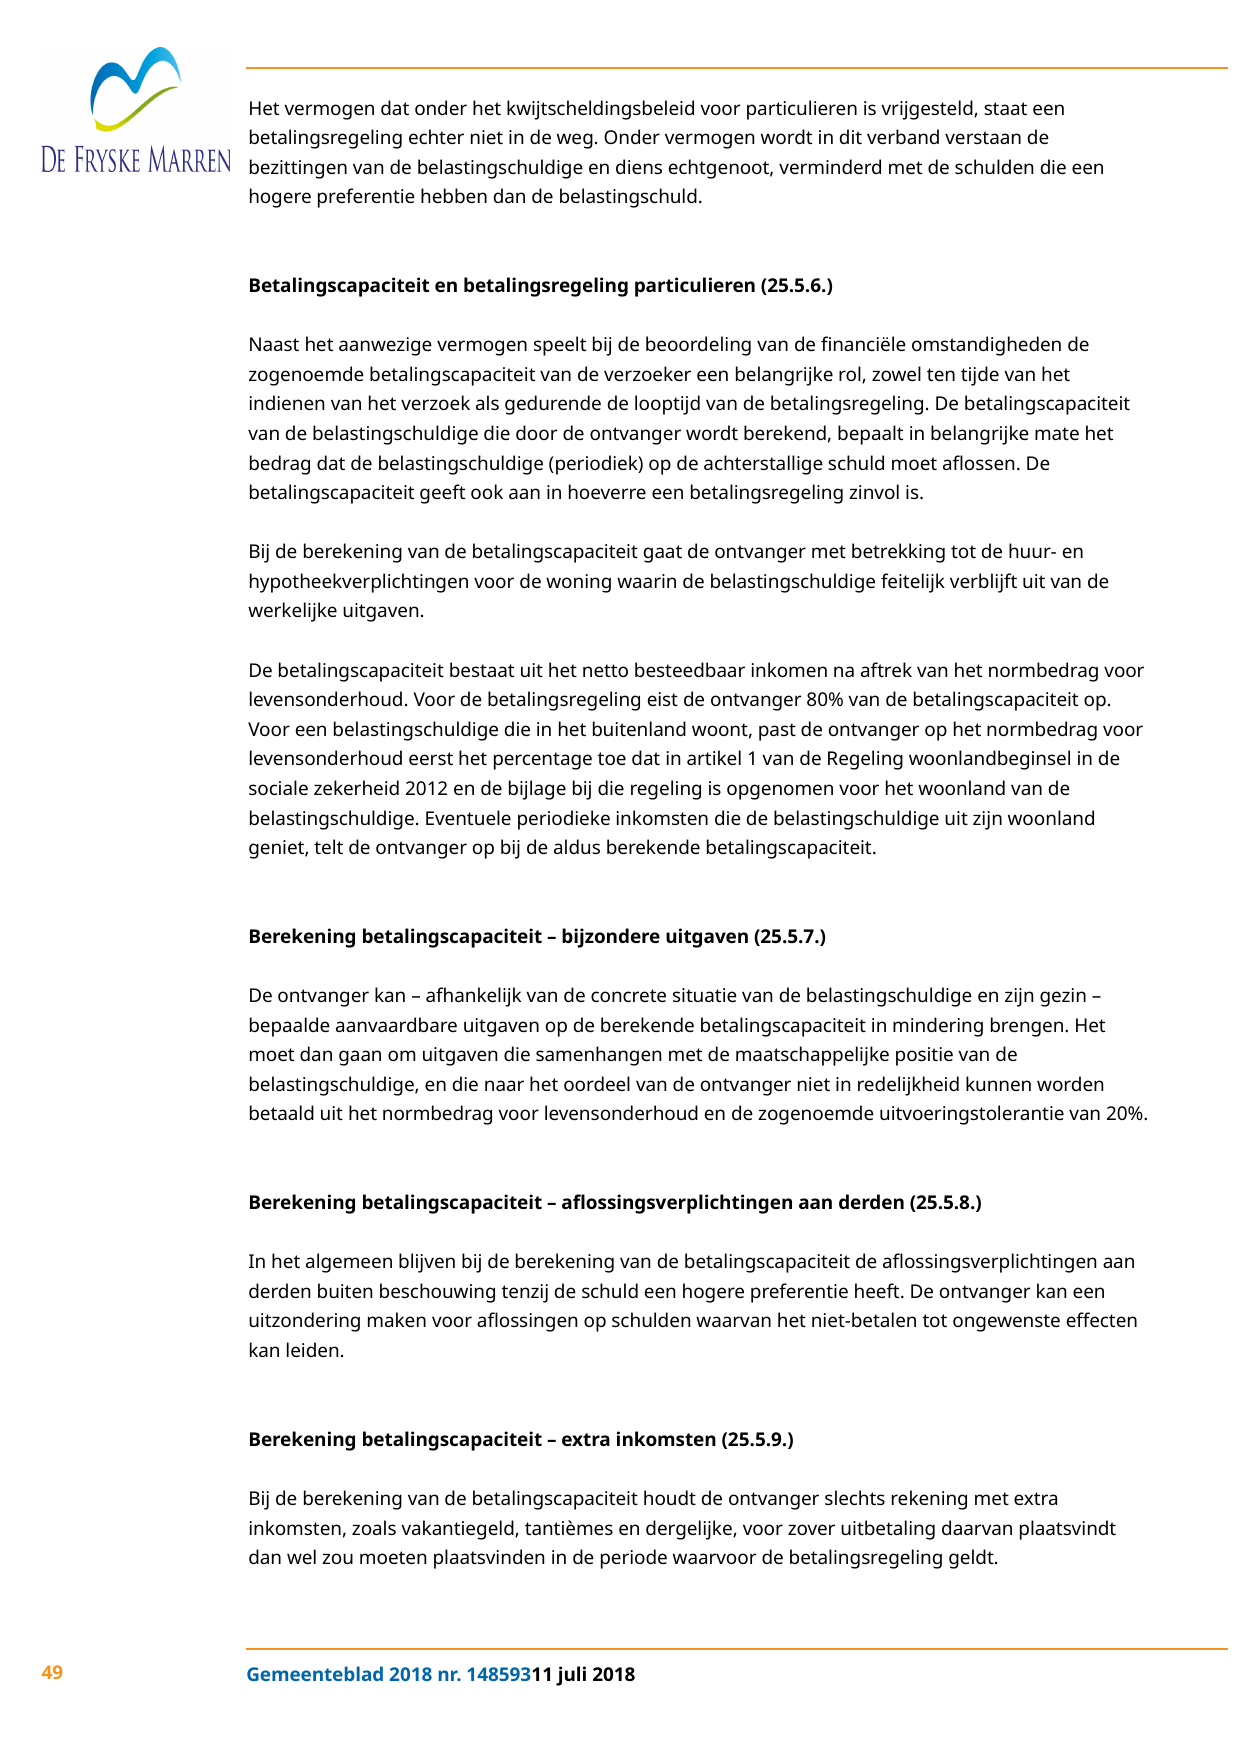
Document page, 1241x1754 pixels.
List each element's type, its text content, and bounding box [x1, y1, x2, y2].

text De ontvanger kan – afhankelijk van de concrete situatie van de belastingschuldige en zijn gezin – bepaalde aanvaardbare uitgaven op de berekende betalingscapaciteit in mindering brengen. Het moet dan gaan om uitgaven die samenhangen met de maatschappelijke positie van de belastingschuldige, en die naar het oordeel van de ontvanger niet in redelijkheid kunnen worden betaald uit het normbedrag voor levensonderhoud en de zogenoemde uitvoeringstolerantie van 20%. [248, 982, 1152, 1126]
text Naast het aanwezige vermogen speelt bij de beoordeling van de financiële omstandigheden de zogenoemde betalingscapaciteit van de verzoeker een belangrijke rol, zowel ten tijde van het indienen van het verzoek als gedurende de looptijd van de betalingsregeling. De betalingscapaciteit van de belastingschuldige die door de ontvanger wordt berekend, bepaalt in belangrijke mate het bedrag dat de belastingschuldige (periodiek) op de achterstallige schuld moet aflossen. De betalingscapaciteit geeft ook aan in hoeverre een betalingsregeling zinvol is. [248, 331, 1152, 505]
text Berekening betalingscapaciteit – bijzondere uitgaven (25.5.7.) [248, 923, 1152, 949]
text Berekening betalingscapaciteit – aflossingsverplichtingen aan derden (25.5.8.) [248, 1189, 1152, 1215]
text In het algemeen blijven bij de berekening van de betalingscapaciteit de aflossingsverplichtingen aan derden buiten beschouwing tenzij de schuld een hogere preferentie heeft. De ontvanger kan een uitzondering maken voor aflossingen op schulden waarvan het niet-betalen tot ongewenste effecten kan leiden. [248, 1248, 1152, 1363]
text Berekening betalingscapaciteit – extra inkomsten (25.5.9.) [248, 1426, 1152, 1452]
text Het vermogen dat onder het kwijtscheldingsbeleid voor particulieren is vrijgesteld, staat een betalingsregeling echter niet in de weg. Onder vermogen wordt in dit verband verstaan de bezittingen van de belastingschuldige en diens echtgenoot, verminderd met de schulden die een hogere preferentie hebben dan de belastingschuld. [248, 95, 1152, 209]
text Betalingscapaciteit en betalingsregeling particulieren (25.5.6.) [248, 272, 1152, 298]
text Bij de berekening van de betalingscapaciteit gaat de ontvanger met betrekking tot de huur- en hypotheekverplichtingen voor de woning waarin de belastingschuldige feitelijk verblijft uit van de werkelijke uitgaven. [248, 538, 1152, 623]
text Bij de berekening van de betalingscapaciteit houdt de ontvanger slechts rekening met extra inkomsten, zoals vakantiegeld, tantièmes en dergelijke, voor zover uitbetaling daarvan plaatsvindt dan wel zou moeten plaatsvinden in de periode waarvoor de betalingsregeling geldt. [248, 1485, 1152, 1570]
text De betalingscapaciteit bestaat uit het netto besteedbaar inkomen na aftrek van het normbedrag voor levensonderhoud. Voor de betalingsregeling eist de ontvanger 80% van de betalingscapaciteit op. Voor een belastingschuldige die in het buitenland woont, past de ontvanger op het normbedrag voor levensonderhoud eerst het percentage toe dat in artikel 1 van de Regeling woonlandbeginsel in de sociale zekerheid 2012 en de bijlage bij die regeling is opgenomen voor het woonland van de belastingschuldige. Eventuele periodieke inkomsten die de belastingschuldige uit zijn woonland geniet, telt de ontvanger op bij de aldus berekende betalingscapaciteit. [248, 657, 1152, 860]
picture [41, 47, 231, 172]
